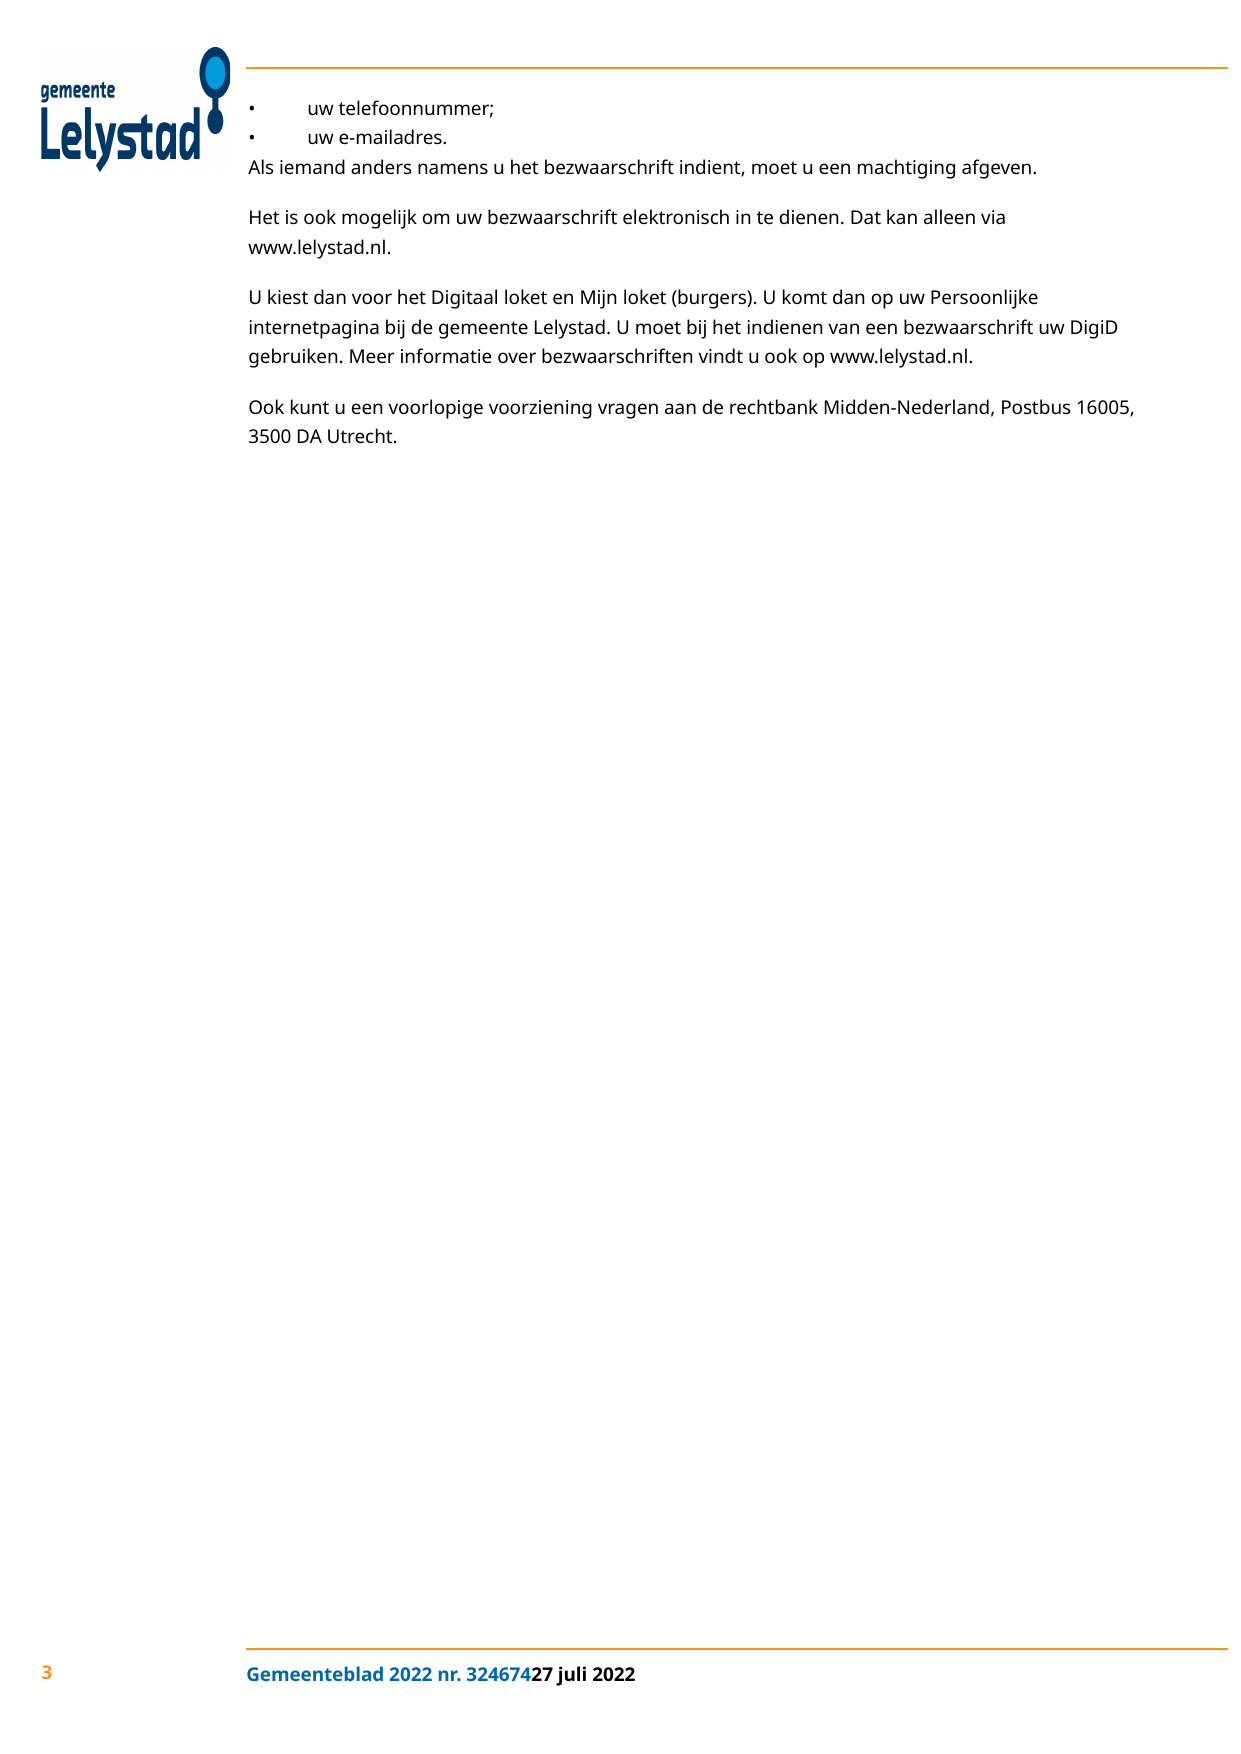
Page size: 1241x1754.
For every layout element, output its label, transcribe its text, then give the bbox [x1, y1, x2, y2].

picture [41, 47, 231, 172]
list uw telefoonnummer; [248, 95, 1152, 121]
text Ook kunt u een voorlopige voorziening vragen aan de rechtbank Midden-Nederland, Postbus 16005, 3500 DA Utrecht. [248, 394, 1152, 449]
text Het is ook mogelijk om uw bezwaarschrift elektronisch in te dienen. Dat kan alleen via www.lelystad.nl. [248, 204, 1152, 260]
text Als iemand anders namens u het bezwaarschrift indient, moet u een machtiging afgeven. [248, 154, 1152, 180]
list uw e-mailadres. [248, 124, 1152, 150]
text U kiest dan voor het Digitaal loket en Mijn loket (burgers). U komt dan op uw Persoonlijke internetpagina bij de gemeente Lelystad. U moet bij het indienen van een bezwaarschrift uw DigiD gebruiken. Meer informatie over bezwaarschriften vindt u ook op www.lelystad.nl. [248, 284, 1152, 369]
